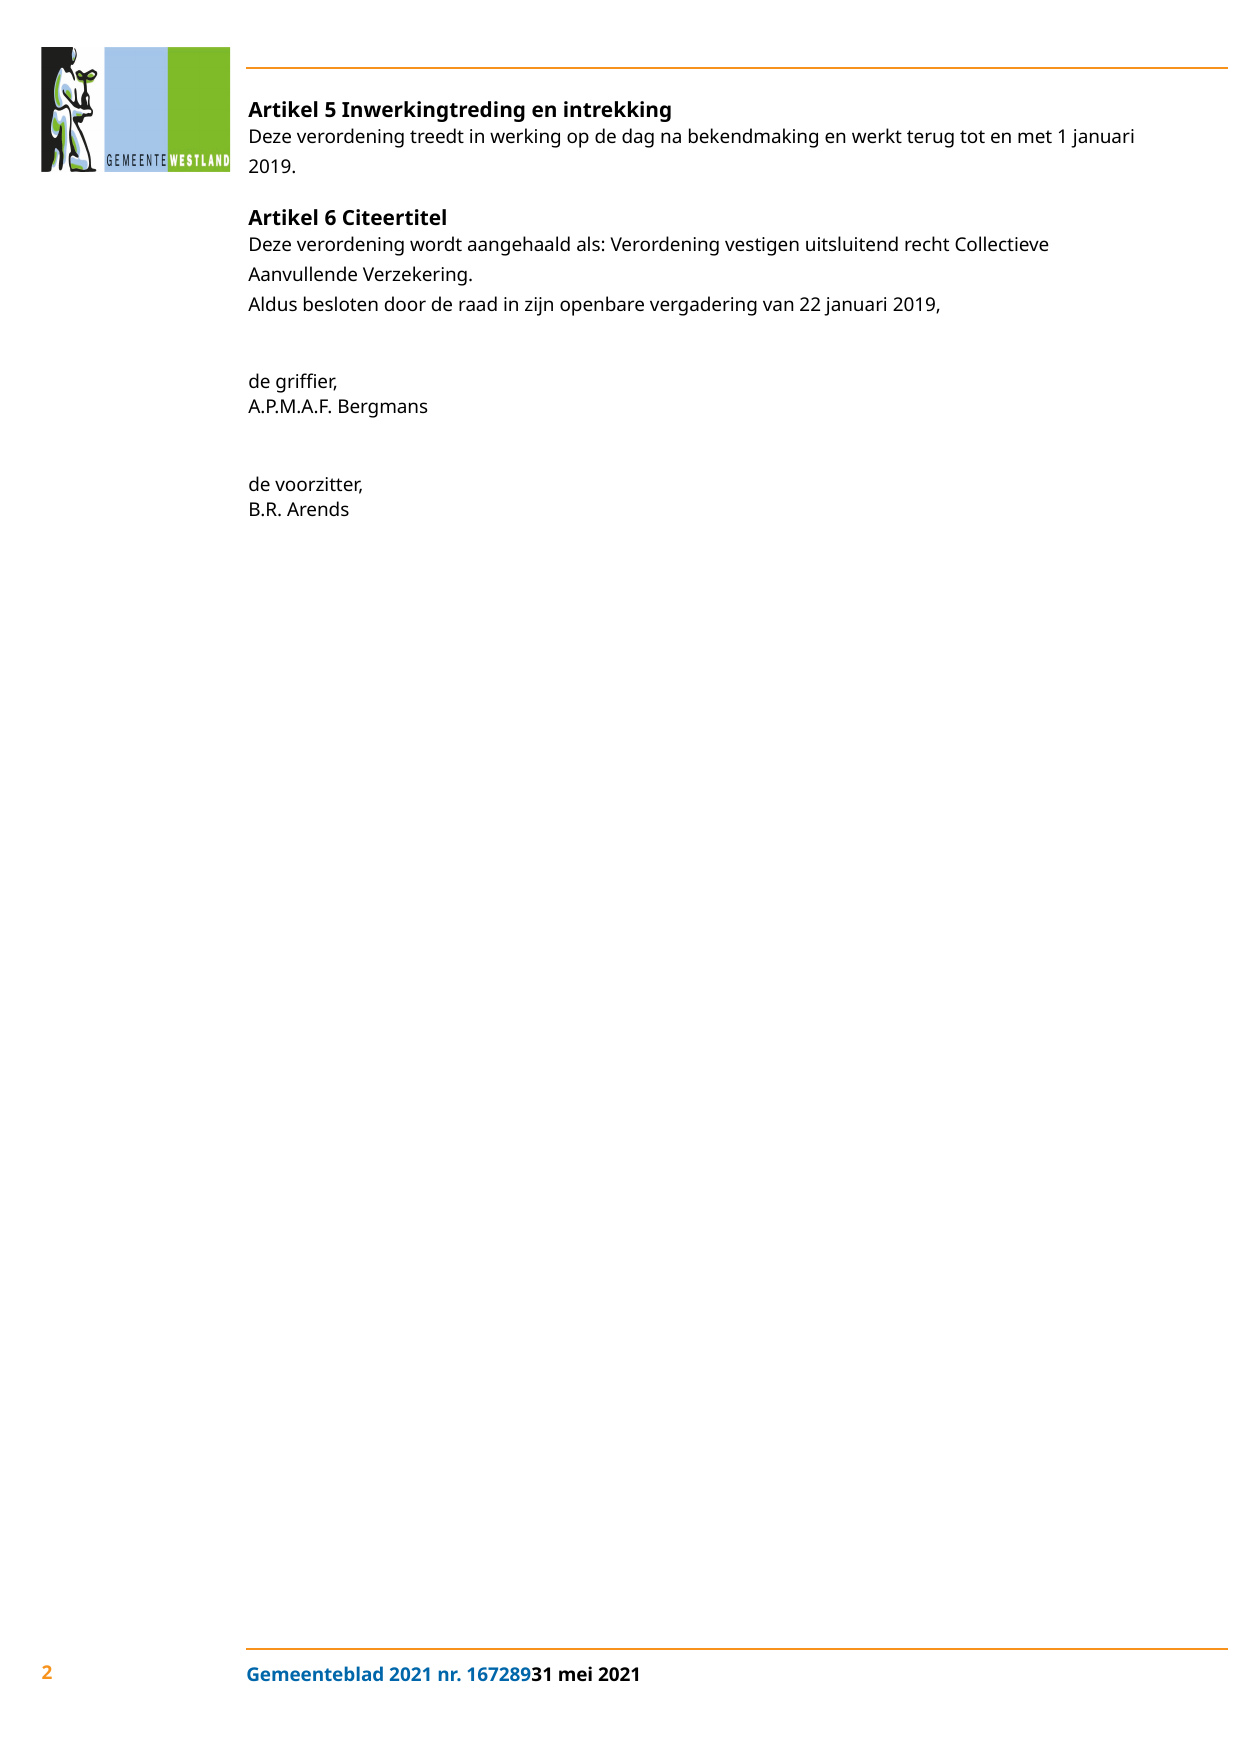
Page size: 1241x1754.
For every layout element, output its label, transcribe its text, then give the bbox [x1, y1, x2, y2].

text Artikel 5 Inwerkingtreding en intrekking [248, 95, 1152, 123]
text B.R. Arends [248, 497, 1152, 522]
text Artikel 6 Citeertitel [248, 203, 1152, 232]
text Aldus besloten door de raad in zijn openbare vergadering van 22 januari 2019, [248, 291, 1152, 317]
text A.P.M.A.F. Bergmans [248, 394, 1152, 419]
picture [41, 47, 231, 172]
text de griffier, [248, 368, 1152, 394]
text Deze verordening treedt in werking op de dag na bekendmaking en werkt terug tot en met 1 januari 2019. [248, 123, 1152, 178]
text de voorzitter, [248, 471, 1152, 497]
text Deze verordening wordt aangehaald als: Verordening vestigen uitsluitend recht Collectieve Aanvullende Verzekering. [248, 232, 1152, 287]
